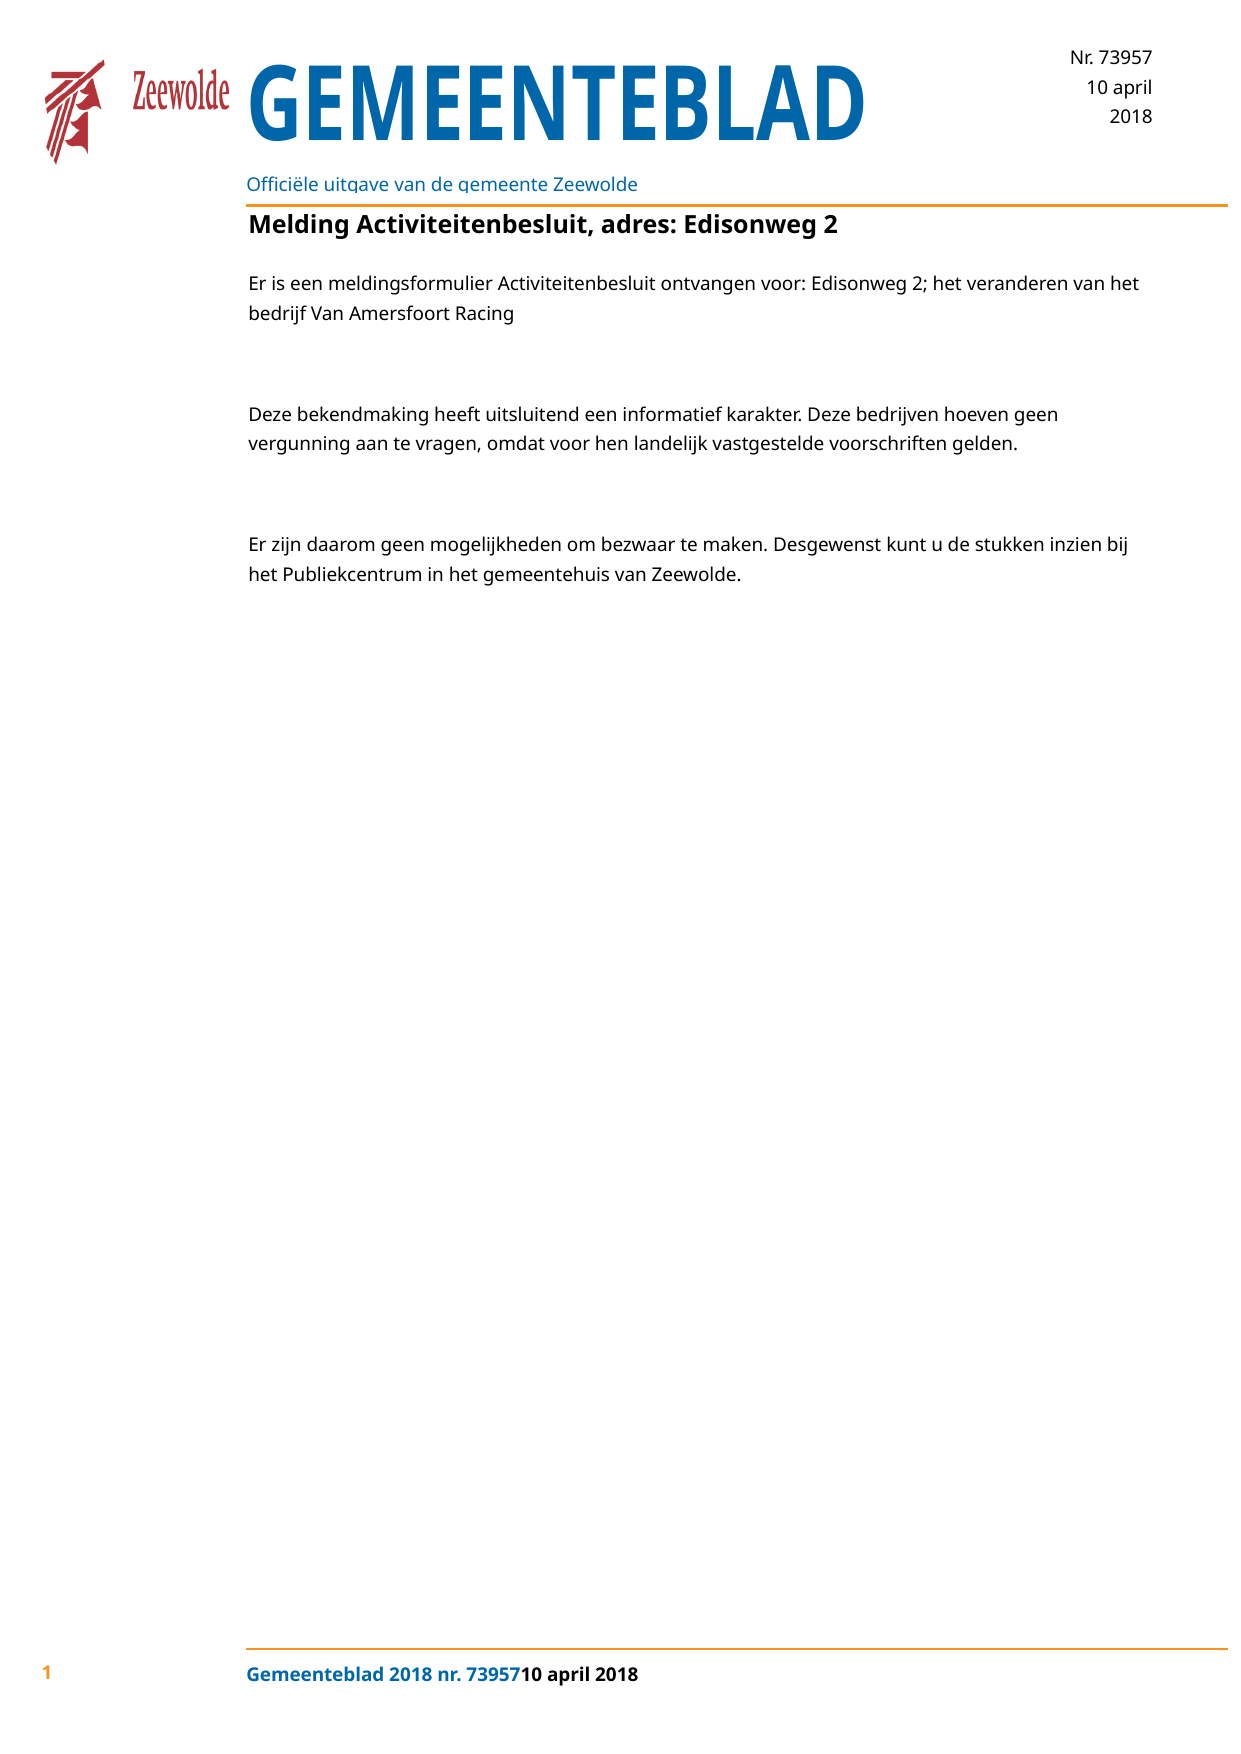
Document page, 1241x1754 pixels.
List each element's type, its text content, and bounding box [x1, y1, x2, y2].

text Melding Activiteitenbesluit, adres: Edisonweg 2 [248, 207, 1152, 241]
text Er zijn daarom geen mogelijkheden om bezwaar te maken. Desgewenst kunt u de stukken inzien bij het Publiekcentrum in het gemeentehuis van Zeewolde. [248, 531, 1152, 586]
text Er is een meldingsformulier Activiteitenbesluit ontvangen voor: Edisonweg 2; het veranderen van het bedrijf Van Amersfoort Racing [248, 270, 1152, 326]
text Deze bekendmaking heeft uitsluitend een informatief karakter. Deze bedrijven hoeven geen vergunning aan te vragen, omdat voor hen landelijk vastgestelde voorschriften gelden. [248, 401, 1152, 456]
picture [41, 47, 231, 172]
